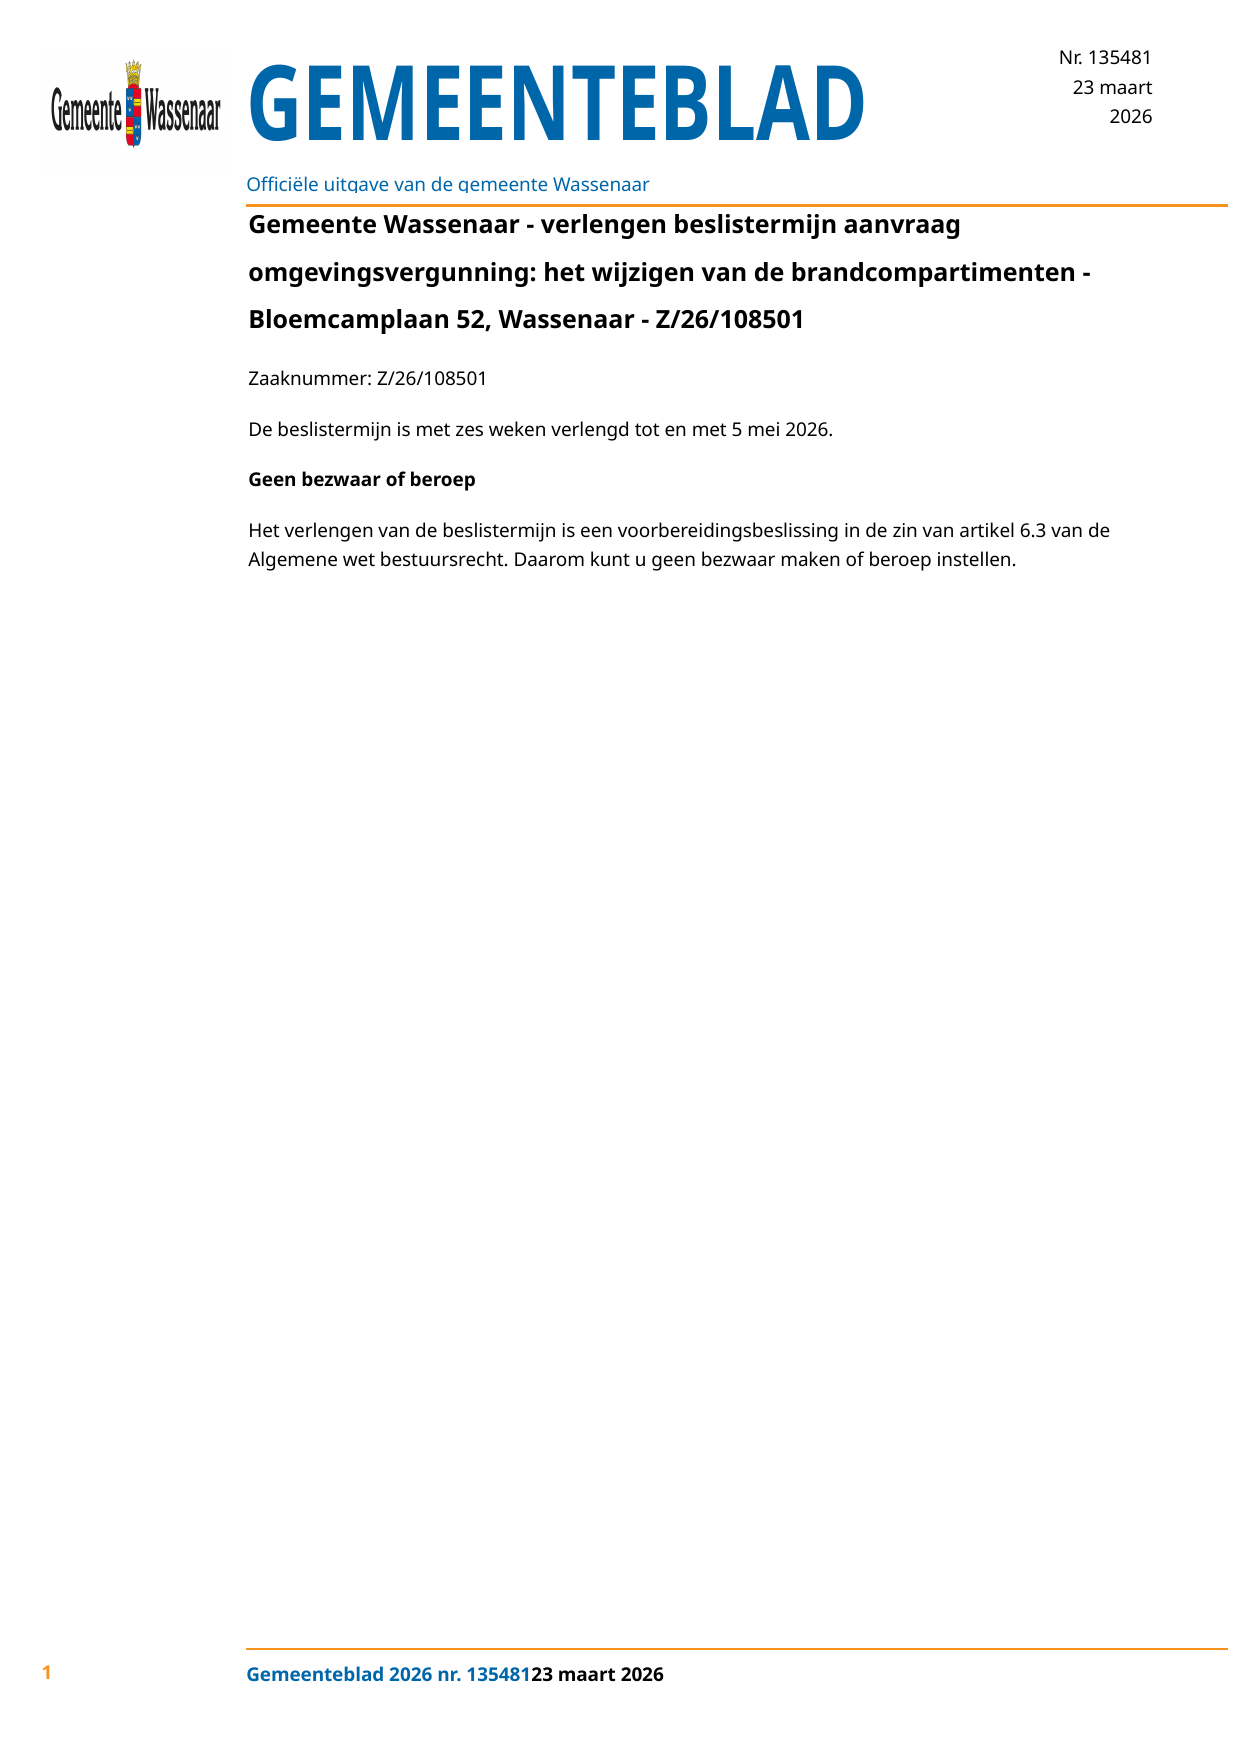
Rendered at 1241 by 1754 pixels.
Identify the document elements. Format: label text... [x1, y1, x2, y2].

text De beslistermijn is met zes weken verlengd tot en met 5 mei 2026. [248, 416, 1152, 442]
text Gemeente Wassenaar - verlengen beslistermijn aanvraag omgevingsvergunning: het wijzigen van de brandcompartimenten - Bloemcamplaan 52, Wassenaar - Z/26/108501 [248, 207, 1152, 336]
picture [41, 47, 231, 172]
text Geen bezwaar of beroep [248, 466, 1152, 492]
text Zaaknummer: Z/26/108501 [248, 366, 1152, 391]
text Het verlengen van de beslistermijn is een voorbereidingsbeslissing in de zin van artikel 6.3 van de Algemene wet bestuursrecht. Daarom kunt u geen bezwaar maken of beroep instellen. [248, 517, 1152, 572]
